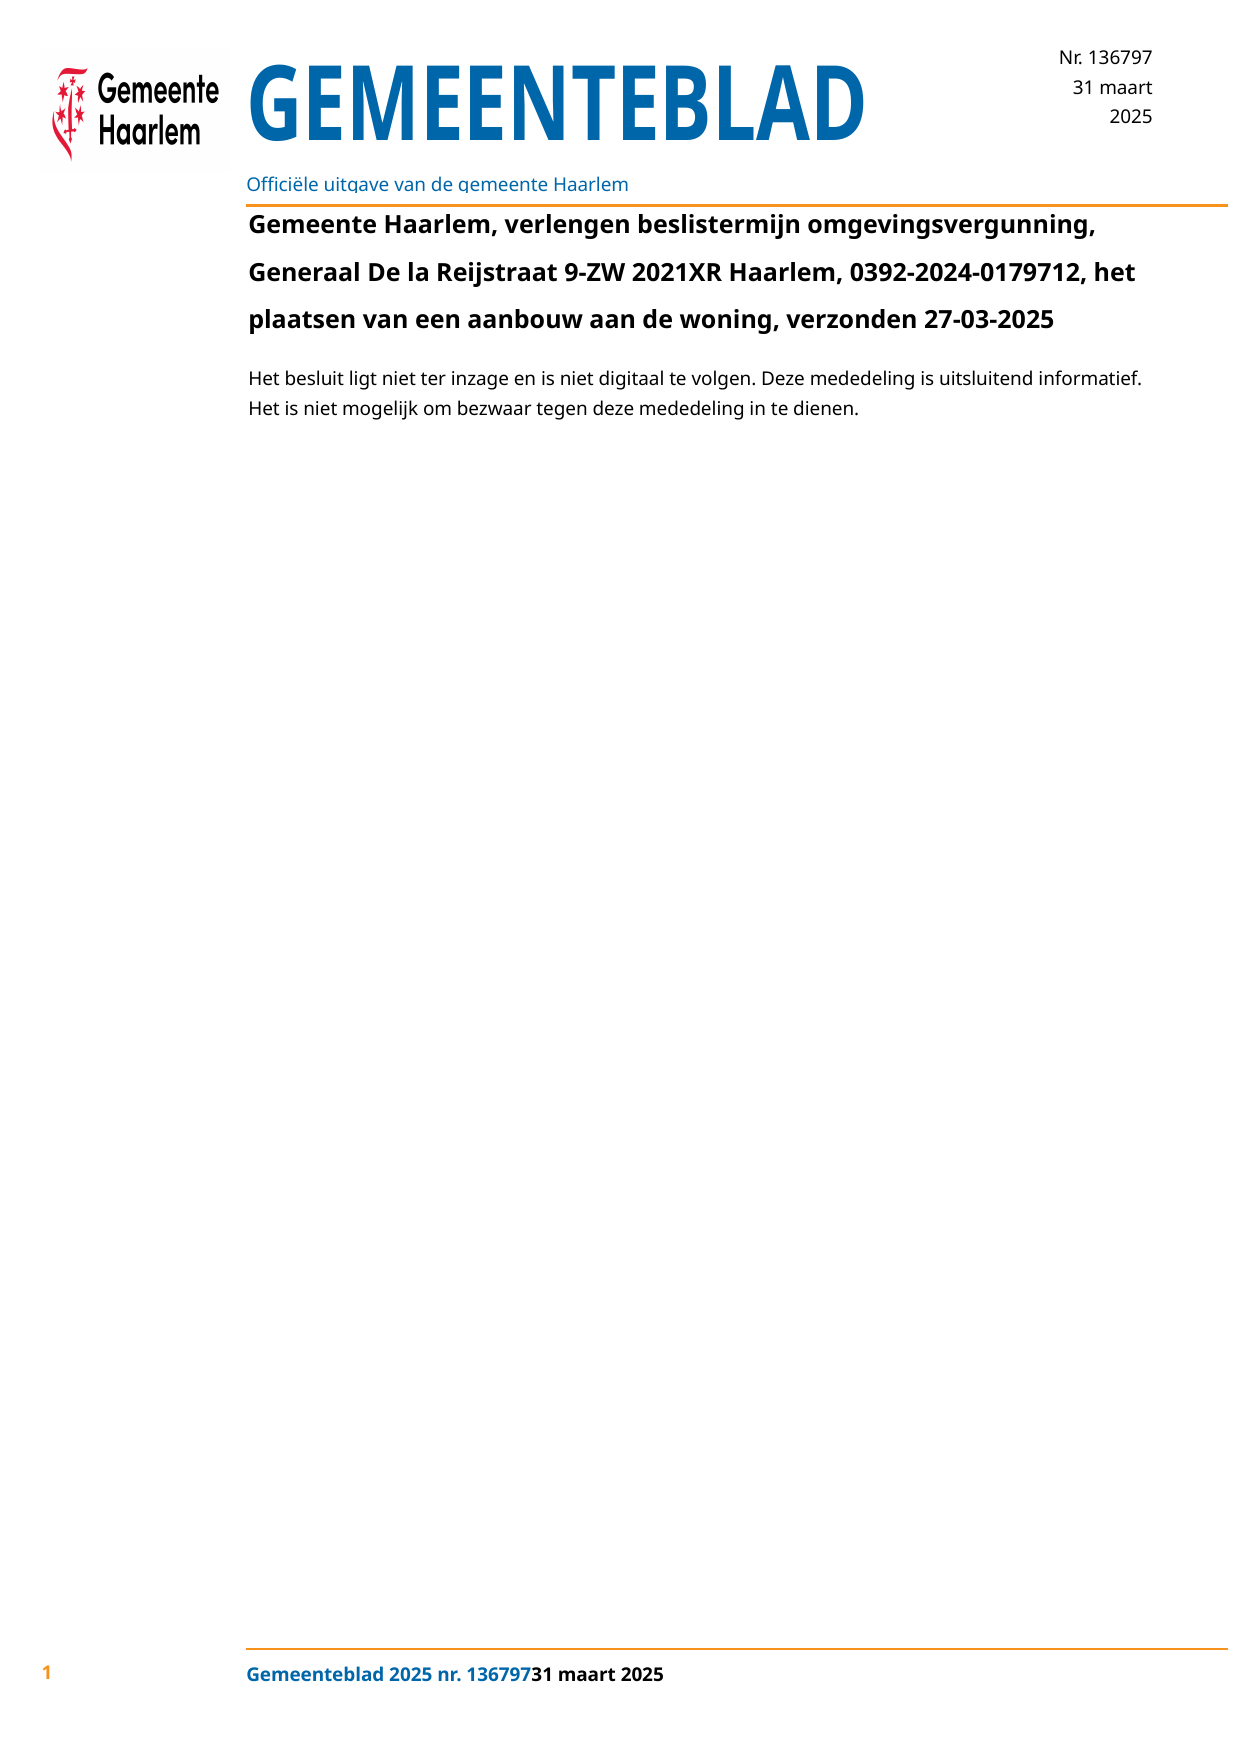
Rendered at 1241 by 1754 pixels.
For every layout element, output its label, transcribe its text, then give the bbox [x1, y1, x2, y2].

text Gemeente Haarlem, verlengen beslistermijn omgevingsvergunning, Generaal De la Reijstraat 9-ZW 2021XR Haarlem, 0392-2024-0179712, het plaatsen van een aanbouw aan de woning, verzonden 27-03-2025 [248, 207, 1152, 336]
text Het besluit ligt niet ter inzage en is niet digitaal te volgen. Deze mededeling is uitsluitend informatief. Het is niet mogelijk om bezwaar tegen deze mededeling in te dienen. [248, 366, 1152, 421]
picture [41, 47, 231, 172]
